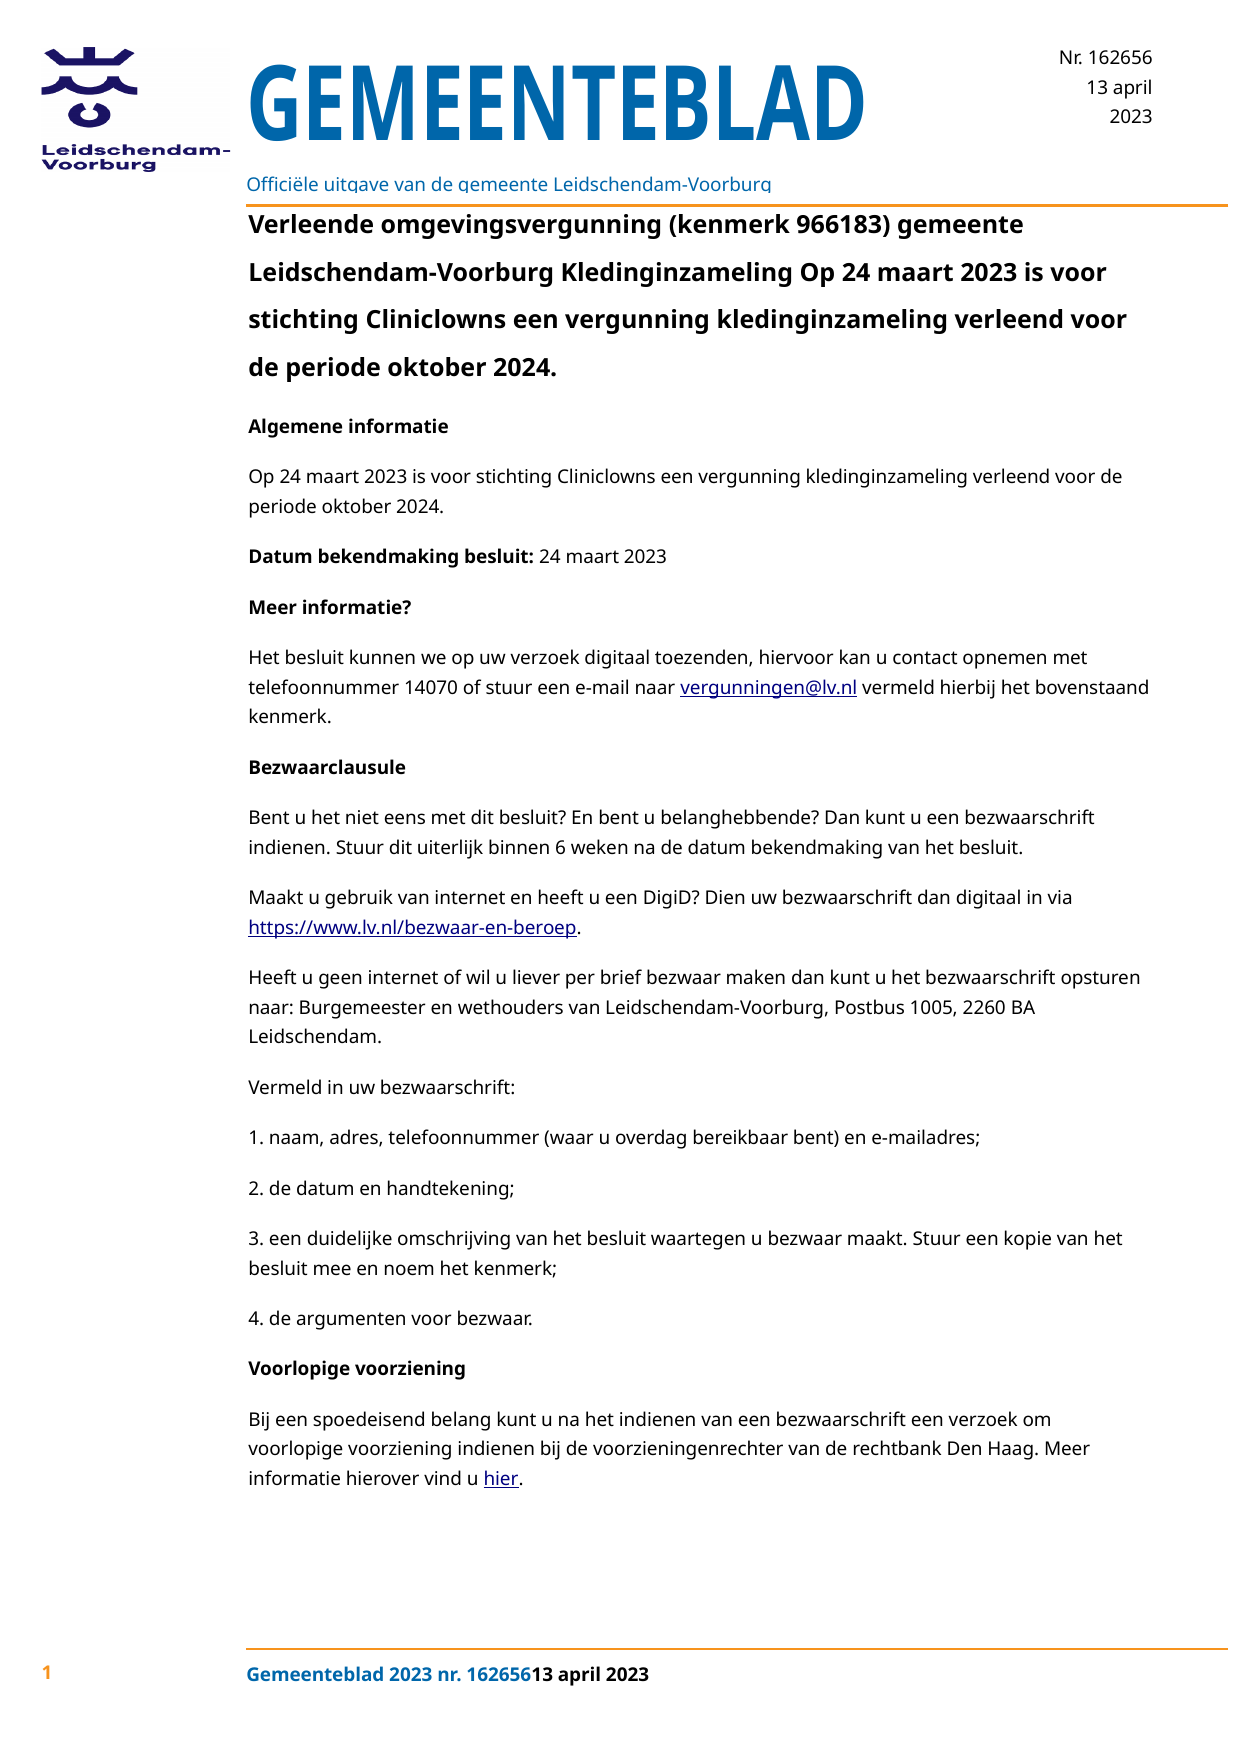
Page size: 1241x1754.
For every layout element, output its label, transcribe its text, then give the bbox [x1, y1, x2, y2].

text Meer informatie? [248, 594, 1152, 620]
text Heeft u geen internet of wil u liever per brief bezwaar maken dan kunt u het bezwaarschrift opsturen naar: Burgemeester en wethouders van Leidschendam-Voorburg, Postbus 1005, 2260 BA Leidschendam. [248, 964, 1152, 1049]
text Op 24 maart 2023 is voor stichting Cliniclowns een vergunning kledinginzameling verleend voor de periode oktober 2024. [248, 463, 1152, 519]
text Bezwaarclausule [248, 754, 1152, 780]
text Bij een spoedeisend belang kunt u na het indienen van een bezwaarschrift een verzoek om voorlopige voorziening indienen bij de voorzieningenrechter van de rechtbank Den Haag. Meer informatie hierover vind u hier. [248, 1406, 1152, 1491]
text 3. een duidelijke omschrijving van het besluit waartegen u bezwaar maakt. Stuur een kopie van het besluit mee en noem het kenmerk; [248, 1225, 1152, 1281]
text Verleende omgevingsvergunning (kenmerk 966183) gemeente Leidschendam-Voorburg Kledinginzameling Op 24 maart 2023 is voor stichting Cliniclowns een vergunning kledinginzameling verleend voor de periode oktober 2024. [248, 207, 1152, 384]
text Maakt u gebruik van internet en heeft u een DigiD? Dien uw bezwaarschrift dan digitaal in via https://www.lv.nl/bezwaar-en-beroep. [248, 884, 1152, 940]
text Datum bekendmaking besluit: 24 maart 2023 [248, 543, 1152, 569]
picture [41, 47, 231, 172]
text 4. de argumenten voor bezwaar. [248, 1305, 1152, 1331]
text 1. naam, adres, telefoonnummer (waar u overdag bereikbaar bent) en e-mailadres; [248, 1124, 1152, 1150]
text Het besluit kunnen we op uw verzoek digitaal toezenden, hiervoor kan u contact opnemen met telefoonnummer 14070 of stuur een e-mail naar vergunningen@lv.nl vermeld hierbij het bovenstaand kenmerk. [248, 644, 1152, 729]
text Algemene informatie [248, 413, 1152, 439]
text Vermeld in uw bezwaarschrift: [248, 1074, 1152, 1100]
text Bent u het niet eens met dit besluit? En bent u belanghebbende? Dan kunt u een bezwaarschrift indienen. Stuur dit uiterlijk binnen 6 weken na de datum bekendmaking van het besluit. [248, 804, 1152, 860]
text Voorlopige voorziening [248, 1356, 1152, 1381]
text 2. de datum en handtekening; [248, 1175, 1152, 1201]
